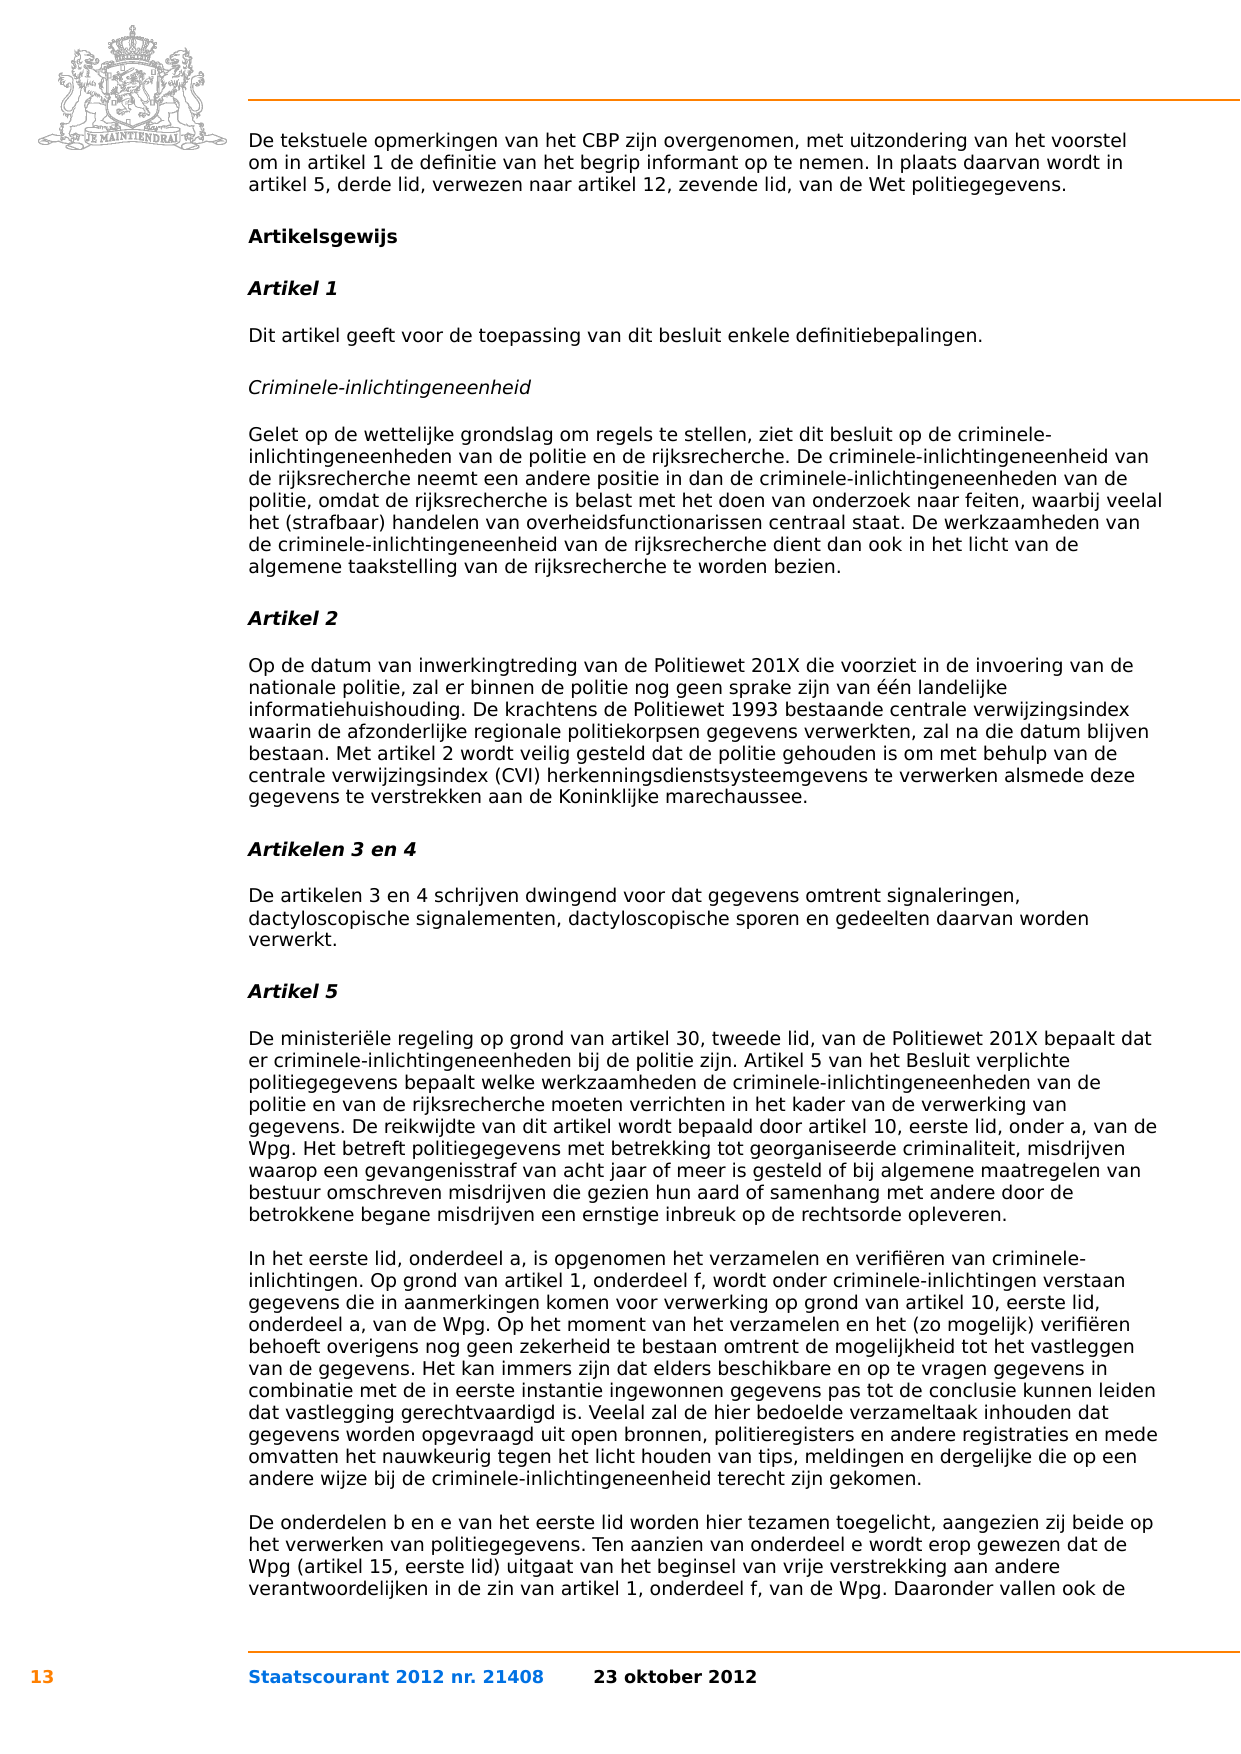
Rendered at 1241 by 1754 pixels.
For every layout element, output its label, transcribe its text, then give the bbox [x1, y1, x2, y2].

text De artikelen 3 en 4 schrijven dwingend voor dat gegevens omtrent signaleringen, dactyloscopische signalementen, dactyloscopische sporen en gedeelten daarvan worden verwerkt. [248, 885, 1163, 951]
picture [38, 25, 227, 150]
subtitle Criminele-inlichtingeneenheid [248, 377, 1163, 399]
text De tekstuele opmerkingen van het CBP zijn overgenomen, met uitzondering van het voorstel om in artikel 1 de definitie van het begrip informant op te nemen. In plaats daarvan wordt in artikel 5, derde lid, verwezen naar artikel 12, zevende lid, van de Wet politiegegevens. [248, 130, 1163, 196]
subtitle Artikelen 3 en 4 [248, 838, 1163, 860]
text Op de datum van inwerkingtreding van de Politiewet 201X die voorziet in de invoering van de nationale politie, zal er binnen de politie nog geen sprake zijn van één landelijke informatiehuishouding. De krachtens de Politiewet 1993 bestaande centrale verwijzingsindex waarin de afzonderlijke regionale politiekorpsen gegevens verwerkten, zal na die datum blijven bestaan. Met artikel 2 wordt veilig gesteld dat de politie gehouden is om met behulp van de centrale verwijzingsindex (CVI) herkenningsdienstsysteemgevens te verwerken alsmede deze gegevens te verstrekken aan de Koninklijke marechaussee. [248, 654, 1163, 808]
text De ministeriële regeling op grond van artikel 30, tweede lid, van de Politiewet 201X bepaalt dat er criminele-inlichtingeneenheden bij de politie zijn. Artikel 5 van het Besluit verplichte politiegegevens bepaalt welke werkzaamheden de criminele-inlichtingeneenheden van de politie en van de rijksrecherche moeten verrichten in het kader van de verwerking van gegevens. De reikwijdte van dit artikel wordt bepaald door artikel 10, eerste lid, onder a, van de Wpg. Het betreft politiegegevens met betrekking tot georganiseerde criminaliteit, misdrijven waarop een gevangenisstraf van acht jaar of meer is gesteld of bij algemene maatregelen van bestuur omschreven misdrijven die gezien hun aard of samenhang met andere door de betrokkene begane misdrijven een ernstige inbreuk op de rechtsorde opleveren. [248, 1028, 1163, 1226]
text Gelet op de wettelijke grondslag om regels te stellen, ziet dit besluit op de criminele-inlichtingeneenheden van de politie en de rijksrecherche. De criminele-inlichtingeneenheid van de rijksrecherche neemt een andere positie in dan de criminele-inlichtingeneenheden van de politie, omdat de rijksrecherche is belast met het doen van onderzoek naar feiten, waarbij veelal het (strafbaar) handelen van overheidsfunctionarissen centraal staat. De werkzaamheden van de criminele-inlichtingeneenheid van de rijksrecherche dient dan ook in het licht van de algemene taakstelling van de rijksrecherche te worden bezien. [248, 424, 1163, 578]
subtitle Artikelsgewijs [248, 226, 1163, 248]
text Dit artikel geeft voor de toepassing van dit besluit enkele definitiebepalingen. [248, 325, 1163, 347]
subtitle Artikel 1 [248, 278, 1163, 300]
text In het eerste lid, onderdeel a, is opgenomen het verzamelen en verifiëren van criminele-inlichtingen. Op grond van artikel 1, onderdeel f, wordt onder criminele-inlichtingen verstaan gegevens die in aanmerkingen komen voor verwerking op grond van artikel 10, eerste lid, onderdeel a, van de Wpg. Op het moment van het verzamelen en het (zo mogelijk) verifiëren behoeft overigens nog geen zekerheid te bestaan omtrent de mogelijkheid tot het vastleggen van de gegevens. Het kan immers zijn dat elders beschikbare en op te vragen gegevens in combinatie met de in eerste instantie ingewonnen gegevens pas tot de conclusie kunnen leiden dat vastlegging gerechtvaardigd is. Veelal zal de hier bedoelde verzameltaak inhouden dat gegevens worden opgevraagd uit open bronnen, politieregisters en andere registraties en mede omvatten het nauwkeurig tegen het licht houden van tips, meldingen en dergelijke die op een andere wijze bij de criminele-inlichtingeneenheid terecht zijn gekomen. [248, 1248, 1163, 1490]
text De onderdelen b en e van het eerste lid worden hier tezamen toegelicht, aangezien zij beide op het verwerken van politiegegevens. Ten aanzien van onderdeel e wordt erop gewezen dat de Wpg (artikel 15, eerste lid) uitgaat van het beginsel van vrije verstrekking aan andere verantwoordelijken in de zin van artikel 1, onderdeel f, van de Wpg. Daaronder vallen ook de [248, 1512, 1163, 1599]
subtitle Artikel 2 [248, 608, 1163, 629]
subtitle Artikel 5 [248, 981, 1163, 1003]
